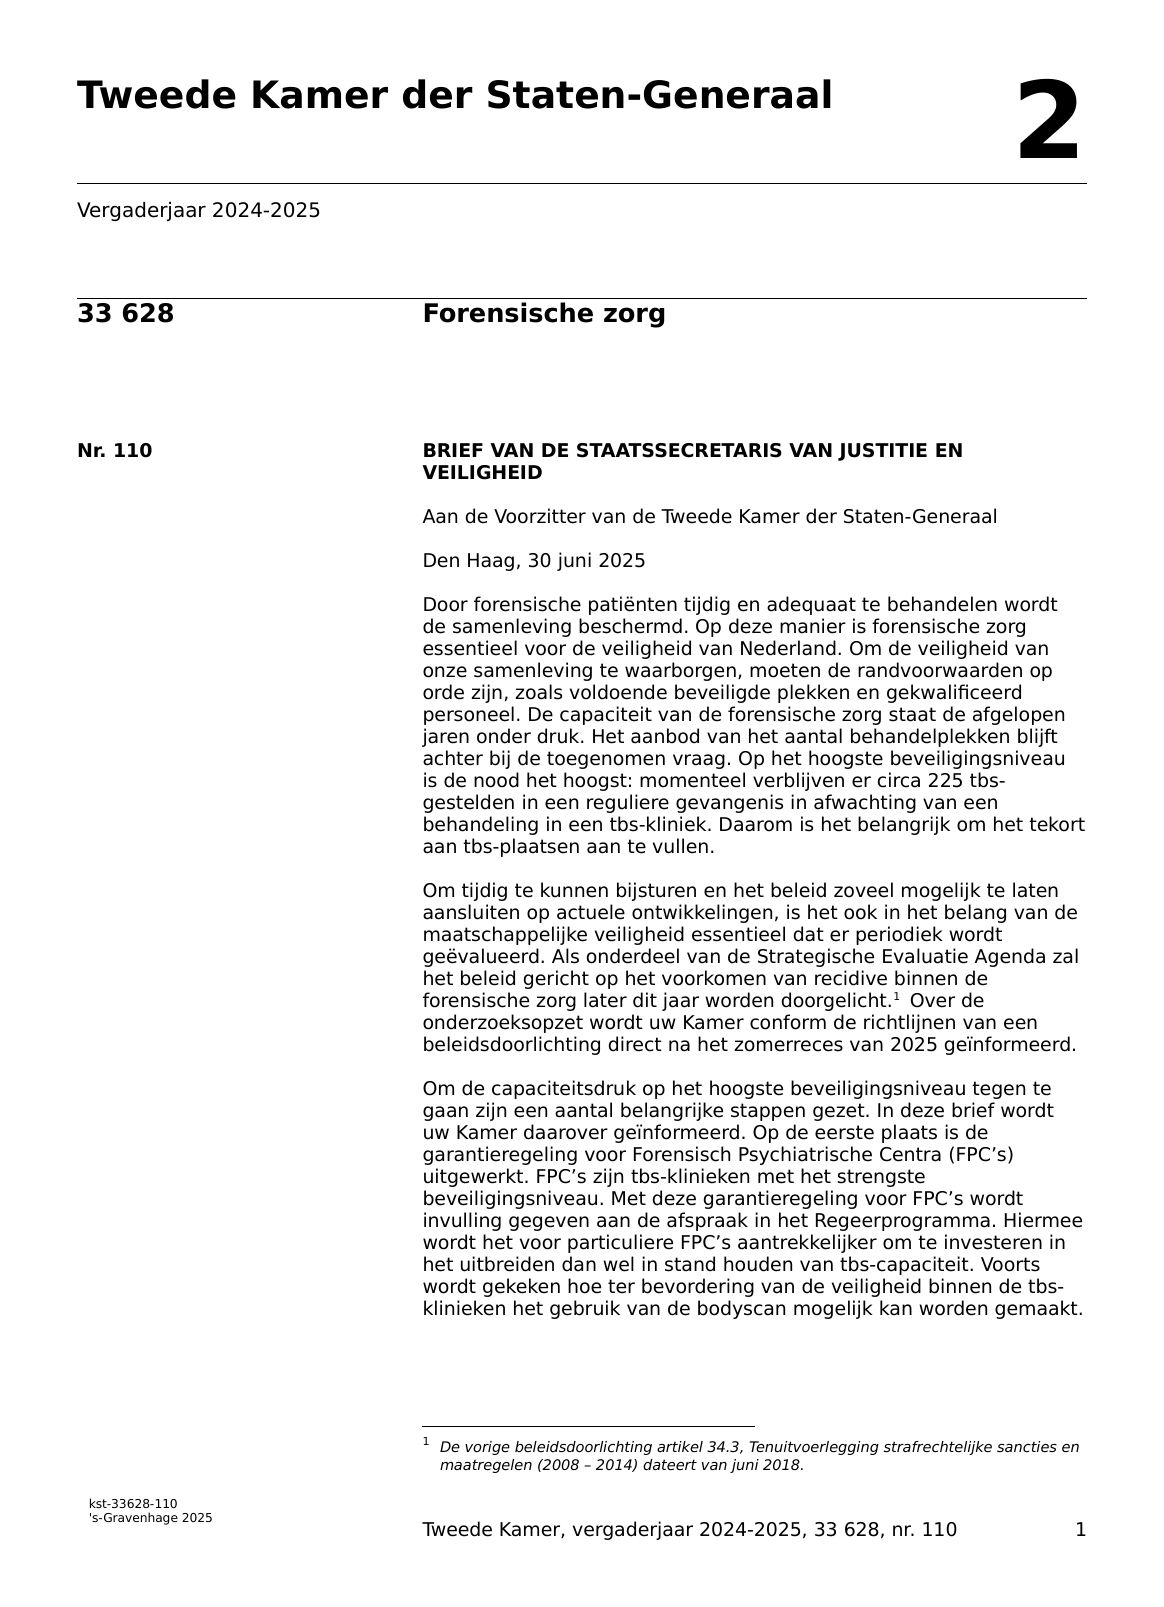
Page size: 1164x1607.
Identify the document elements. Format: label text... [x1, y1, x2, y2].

table_header 2 [886, 59, 1087, 183]
subtitle 33 628 Forensische zorg [77, 299, 1087, 329]
table_cell Vergaderjaar 2024-2025 [77, 184, 1087, 298]
text Door forensische patiënten tijdig en adequaat te behandelen wordt de samenleving beschermd. Op deze manier is forensische zorg essentieel voor de veiligheid van Nederland. Om de veiligheid van onze samenleving te waarborgen, moeten de randvoorwaarden op orde zijn, zoals voldoende beveiligde plekken en gekwalificeerd personeel. De capaciteit van de forensische zorg staat de afgelopen jaren onder druk. Het aanbod van het aantal behandelplekken blijft achter bij de toegenomen vraag. Op het hoogste beveiligingsniveau is de nood het hoogst: momenteel verblijven er circa 225 tbs-gestelden in een reguliere gevangenis in afwachting van een behandeling in een tbs-kliniek. Daarom is het belangrijk om het tekort aan tbs-plaatsen aan te vullen. [422, 594, 1087, 858]
table_header Tweede Kamer der Staten-Generaal [77, 59, 886, 183]
text Aan de Voorzitter van de Tweede Kamer der Staten-Generaal [422, 506, 1087, 528]
subtitle Nr. 110 BRIEF VAN DE STAATSSECRETARIS VAN JUSTITIE EN VEILIGHEID [77, 440, 1087, 484]
text Om de capaciteitsdruk op het hoogste beveiligingsniveau tegen te gaan zijn een aantal belangrijke stappen gezet. In deze brief wordt uw Kamer daarover geïnformeerd. Op de eerste plaats is de garantieregeling voor Forensisch Psychiatrische Centra (FPC’s) uitgewerkt. FPC’s zijn tbs-klinieken met het strengste beveiligingsniveau. Met deze garantieregeling voor FPC’s wordt invulling gegeven aan de afspraak in het Regeerprogramma. Hiermee wordt het voor particuliere FPC’s aantrekkelijker om te investeren in het uitbreiden dan wel in stand houden van tbs-capaciteit. Voorts wordt gekeken hoe ter bevordering van de veiligheid binnen de tbs-klinieken het gebruik van de bodyscan mogelijk kan worden gemaakt. [422, 1078, 1087, 1320]
text De vorige beleidsdoorlichting artikel 34.3, Tenuitvoerlegging strafrechtelijke sancties en maatregelen (2008 – 2014) dateert van juni 2018. [422, 1435, 1087, 1474]
text 's-Gravenhage 2025 [88, 1511, 323, 1525]
text kst-33628-110 [88, 1497, 323, 1511]
text Den Haag, 30 juni 2025 [422, 550, 1087, 572]
text Om tijdig te kunnen bijsturen en het beleid zoveel mogelijk te laten aansluiten op actuele ontwikkelingen, is het ook in het belang van de maatschappelijke veiligheid essentieel dat er periodiek wordt geëvalueerd. Als onderdeel van de Strategische Evaluatie Agenda zal het beleid gericht op het voorkomen van recidive binnen de forensische zorg later dit jaar worden doorgelicht. Over de onderzoeksopzet wordt uw Kamer conform de richtlijnen van een beleidsdoorlichting direct na het zomerreces van 2025 geïnformeerd. [422, 880, 1087, 1056]
